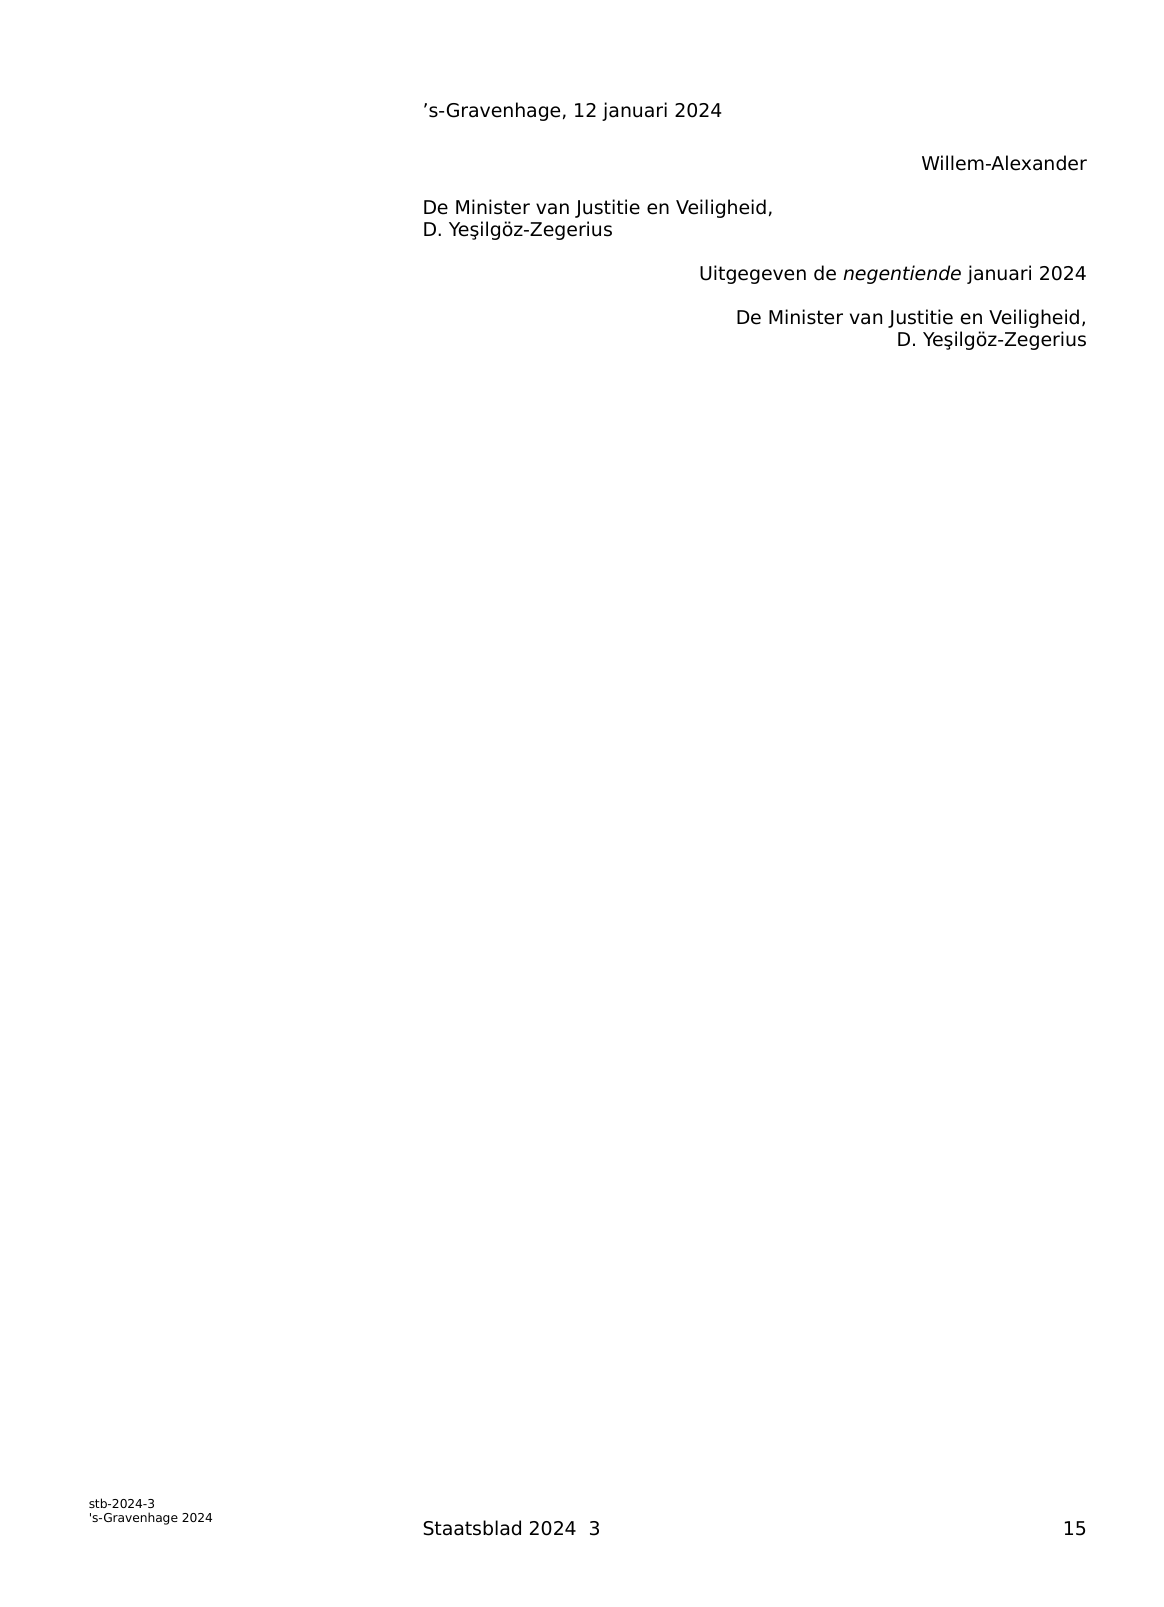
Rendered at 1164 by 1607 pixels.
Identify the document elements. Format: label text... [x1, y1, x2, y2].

text Willem-Alexander [422, 152, 1087, 174]
text ’s-Gravenhage, 12 januari 2024 [422, 100, 1087, 122]
text 's-Gravenhage 2024 [88, 1511, 323, 1525]
text De Minister van Justitie en Veiligheid, D. Yeşilgöz-Zegerius [422, 307, 1087, 351]
text stb-2024-3 [88, 1497, 323, 1511]
text De Minister van Justitie en Veiligheid, D. Yeşilgöz-Zegerius [422, 197, 1087, 241]
text Uitgegeven de negentiende januari 2024 [422, 263, 1087, 285]
